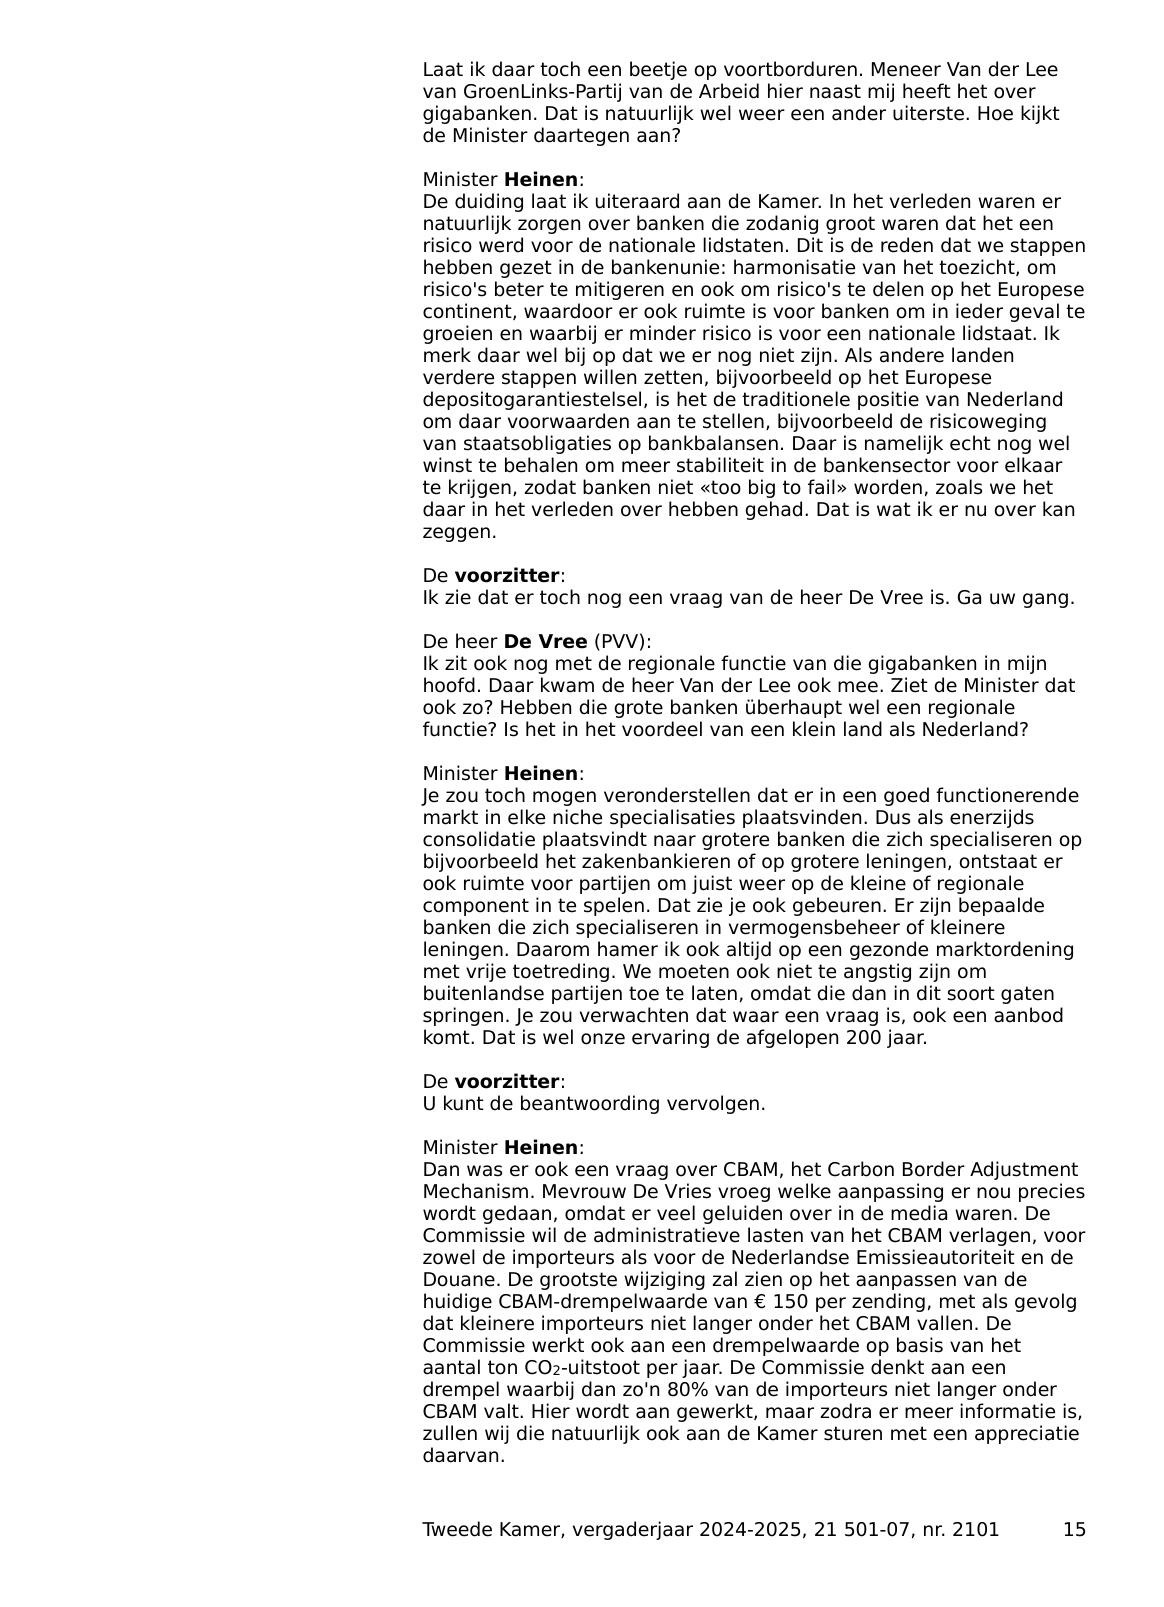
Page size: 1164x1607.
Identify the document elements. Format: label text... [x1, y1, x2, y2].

text De heer De Vree (PVV): [422, 631, 1087, 653]
text De duiding laat ik uiteraard aan de Kamer. In het verleden waren er natuurlijk zorgen over banken die zodanig groot waren dat het een risico werd voor de nationale lidstaten. Dit is de reden dat we stappen hebben gezet in de bankenunie: harmonisatie van het toezicht, om risico's beter te mitigeren en ook om risico's te delen op het Europese continent, waardoor er ook ruimte is voor banken om in ieder geval te groeien en waarbij er minder risico is voor een nationale lidstaat. Ik merk daar wel bij op dat we er nog niet zijn. Als andere landen verdere stappen willen zetten, bijvoorbeeld op het Europese depositogarantiestelsel, is het de traditionele positie van Nederland om daar voorwaarden aan te stellen, bijvoorbeeld de risicoweging van staatsobligaties op bankbalansen. Daar is namelijk echt nog wel winst te behalen om meer stabiliteit in de bankensector voor elkaar te krijgen, zodat banken niet «too big to fail» worden, zoals we het daar in het verleden over hebben gehad. Dat is wat ik er nu over kan zeggen. [422, 191, 1087, 543]
text De voorzitter: [422, 565, 1087, 587]
text Minister Heinen: [422, 1137, 1087, 1159]
text Minister Heinen: [422, 763, 1087, 785]
text Ik zie dat er toch nog een vraag van de heer De Vree is. Ga uw gang. [422, 587, 1087, 609]
text Minister Heinen: [422, 169, 1087, 191]
text Je zou toch mogen veronderstellen dat er in een goed functionerende markt in elke niche specialisaties plaatsvinden. Dus als enerzijds consolidatie plaatsvindt naar grotere banken die zich specialiseren op bijvoorbeeld het zakenbankieren of op grotere leningen, ontstaat er ook ruimte voor partijen om juist weer op de kleine of regionale component in te spelen. Dat zie je ook gebeuren. Er zijn bepaalde banken die zich specialiseren in vermogensbeheer of kleinere leningen. Daarom hamer ik ook altijd op een gezonde marktordening met vrije toetreding. We moeten ook niet te angstig zijn om buitenlandse partijen toe te laten, omdat die dan in dit soort gaten springen. Je zou verwachten dat waar een vraag is, ook een aanbod komt. Dat is wel onze ervaring de afgelopen 200 jaar. [422, 785, 1087, 1049]
text Ik zit ook nog met de regionale functie van die gigabanken in mijn hoofd. Daar kwam de heer Van der Lee ook mee. Ziet de Minister dat ook zo? Hebben die grote banken überhaupt wel een regionale functie? Is het in het voordeel van een klein land als Nederland? [422, 653, 1087, 741]
text Laat ik daar toch een beetje op voortborduren. Meneer Van der Lee van GroenLinks-Partij van de Arbeid hier naast mij heeft het over gigabanken. Dat is natuurlijk wel weer een ander uiterste. Hoe kijkt de Minister daartegen aan? [422, 59, 1087, 147]
text U kunt de beantwoording vervolgen. [422, 1093, 1087, 1115]
text De voorzitter: [422, 1071, 1087, 1093]
text Dan was er ook een vraag over CBAM, het Carbon Border Adjustment Mechanism. Mevrouw De Vries vroeg welke aanpassing er nou precies wordt gedaan, omdat er veel geluiden over in de media waren. De Commissie wil de administratieve lasten van het CBAM verlagen, voor zowel de importeurs als voor de Nederlandse Emissieautoriteit en de Douane. De grootste wijziging zal zien op het aanpassen van de huidige CBAM-drempelwaarde van € 150 per zending, met als gevolg dat kleinere importeurs niet langer onder het CBAM vallen. De Commissie werkt ook aan een drempelwaarde op basis van het aantal ton CO2-uitstoot per jaar. De Commissie denkt aan een drempel waarbij dan zo'n 80% van de importeurs niet langer onder CBAM valt. Hier wordt aan gewerkt, maar zodra er meer informatie is, zullen wij die natuurlijk ook aan de Kamer sturen met een appreciatie daarvan. [422, 1159, 1087, 1467]
